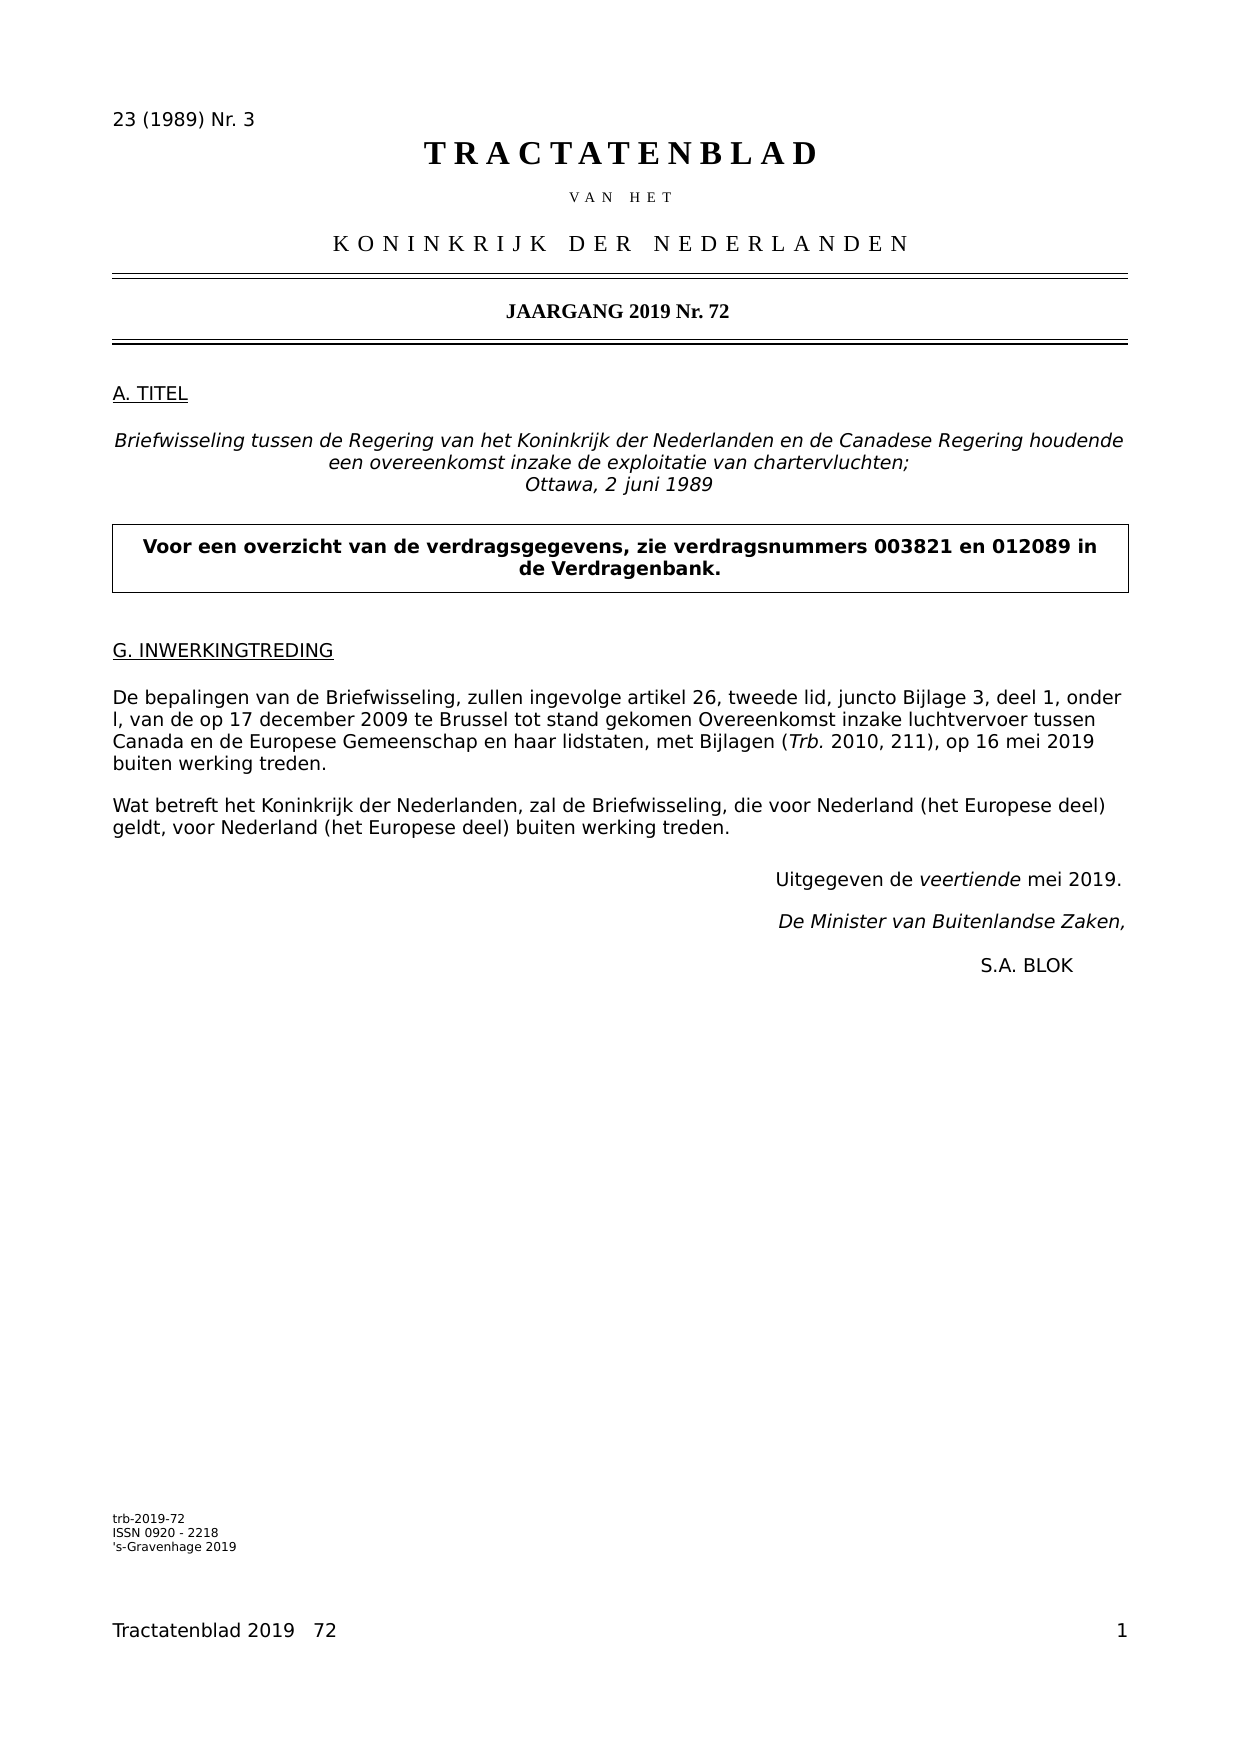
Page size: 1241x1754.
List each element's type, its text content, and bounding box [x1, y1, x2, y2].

text De Minister van Buitenlandse Zaken, S.A. BLOK [112, 911, 1128, 977]
text VAN HET [112, 189, 1128, 206]
text Briefwisseling tussen de Regering van het Koninkrijk der Nederlanden en de Canadese Regering houdende een overeenkomst inzake de exploitatie van chartervluchten; [112, 430, 1128, 474]
text ISSN 0920 - 2218 [112, 1526, 346, 1540]
text TRACTATENBLAD [112, 133, 1128, 172]
text 23 (1989) Nr. 3 [112, 109, 1128, 131]
text KONINKRIJK DER NEDERLANDEN [112, 229, 1128, 256]
text Uitgegeven de veertiende mei 2019. [112, 869, 1128, 891]
text Wat betreft het Koninkrijk der Nederlanden, zal de Briefwisseling, die voor Nederland (het Europese deel) geldt, voor Nederland (het Europese deel) buiten werking treden. [112, 795, 1128, 839]
text JAARGANG 2019 Nr. 72 [112, 299, 1128, 323]
text De bepalingen van de Briefwisseling, zullen ingevolge artikel 26, tweede lid, juncto Bijlage 3, deel 1, onder l, van de op 17 december 2009 te Brussel tot stand gekomen Overeenkomst inzake luchtvervoer tussen Canada en de Europese Gemeenschap en haar lidstaten, met Bijlagen (Trb. 2010, 211), op 16 mei 2019 buiten werking treden. [112, 687, 1128, 775]
text 's-Gravenhage 2019 [112, 1540, 346, 1554]
text trb-2019-72 [112, 1512, 346, 1526]
subtitle A. TITEL [112, 383, 1128, 405]
subtitle G. INWERKINGTREDING [112, 640, 1128, 662]
text Ottawa, 2 juni 1989 [112, 474, 1128, 496]
